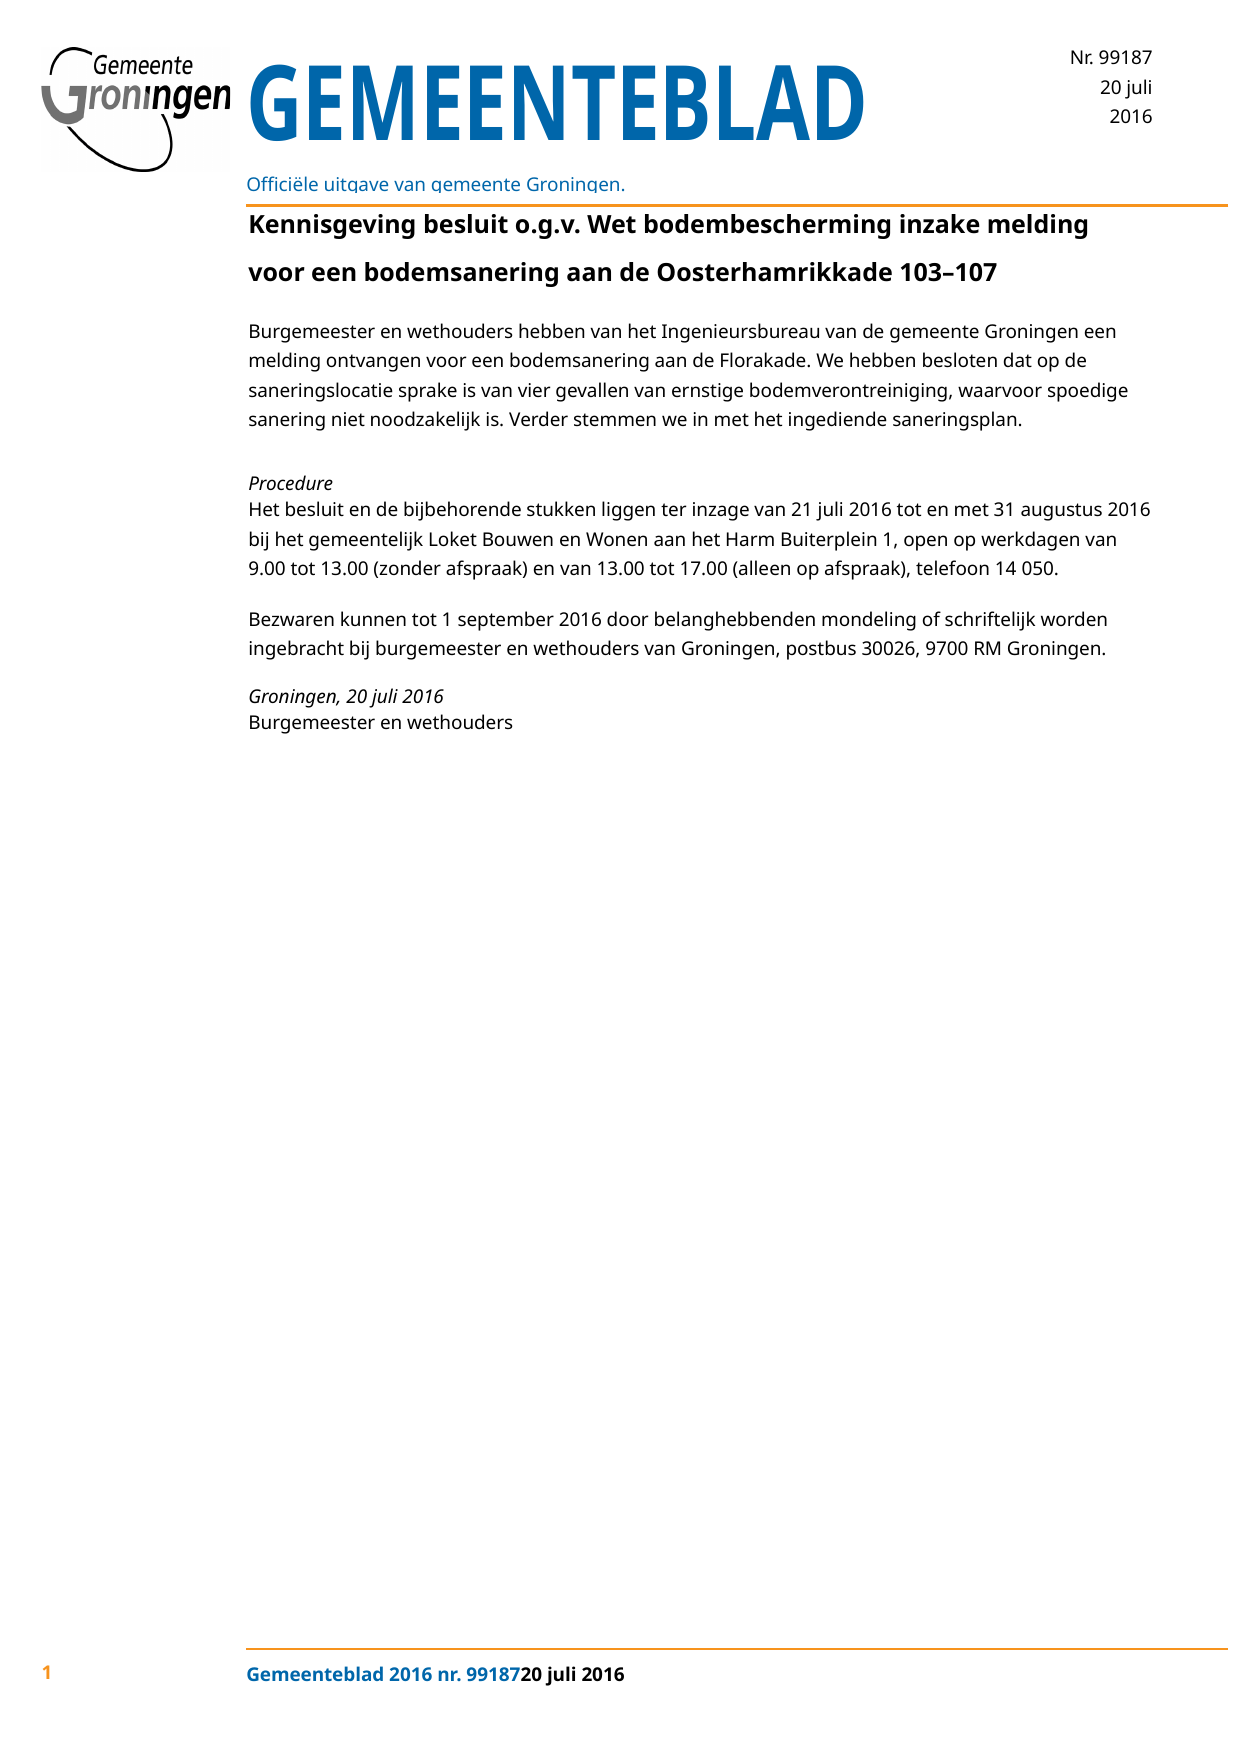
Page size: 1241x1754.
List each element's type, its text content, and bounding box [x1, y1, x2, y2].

text Bezwaren kunnen tot 1 september 2016 door belanghebbenden mondeling of schriftelijk worden ingebracht bij burgemeester en wethouders van Groningen, postbus 30026, 9700 RM Groningen. [248, 606, 1152, 661]
text Het besluit en de bijbehorende stukken liggen ter inzage van 21 juli 2016 tot en met 31 augustus 2016 bij het gemeentelijk Loket Bouwen en Wonen aan het Harm Buiterplein 1, open op werkdagen van 9.00 tot 13.00 (zonder afspraak) en van 13.00 tot 17.00 (alleen op afspraak), telefoon 14 050. [248, 496, 1152, 581]
text Kennisgeving besluit o.g.v. Wet bodembescherming inzake melding voor een bodemsanering aan de Oosterhamrikkade 103–107 [248, 207, 1152, 288]
text Burgemeester en wethouders [248, 709, 1152, 735]
text Burgemeester en wethouders hebben van het Ingenieursbureau van de gemeente Groningen een melding ontvangen voor een bodemsanering aan de Florakade. We hebben besloten dat op de saneringslocatie sprake is van vier gevallen van ernstige bodemverontreiniging, waarvoor spoedige sanering niet noodzakelijk is. Verder stemmen we in met het ingediende saneringsplan. [248, 318, 1152, 432]
text Procedure [248, 471, 1152, 496]
text Groningen, 20 juli 2016 [248, 683, 1152, 709]
picture [41, 47, 231, 172]
